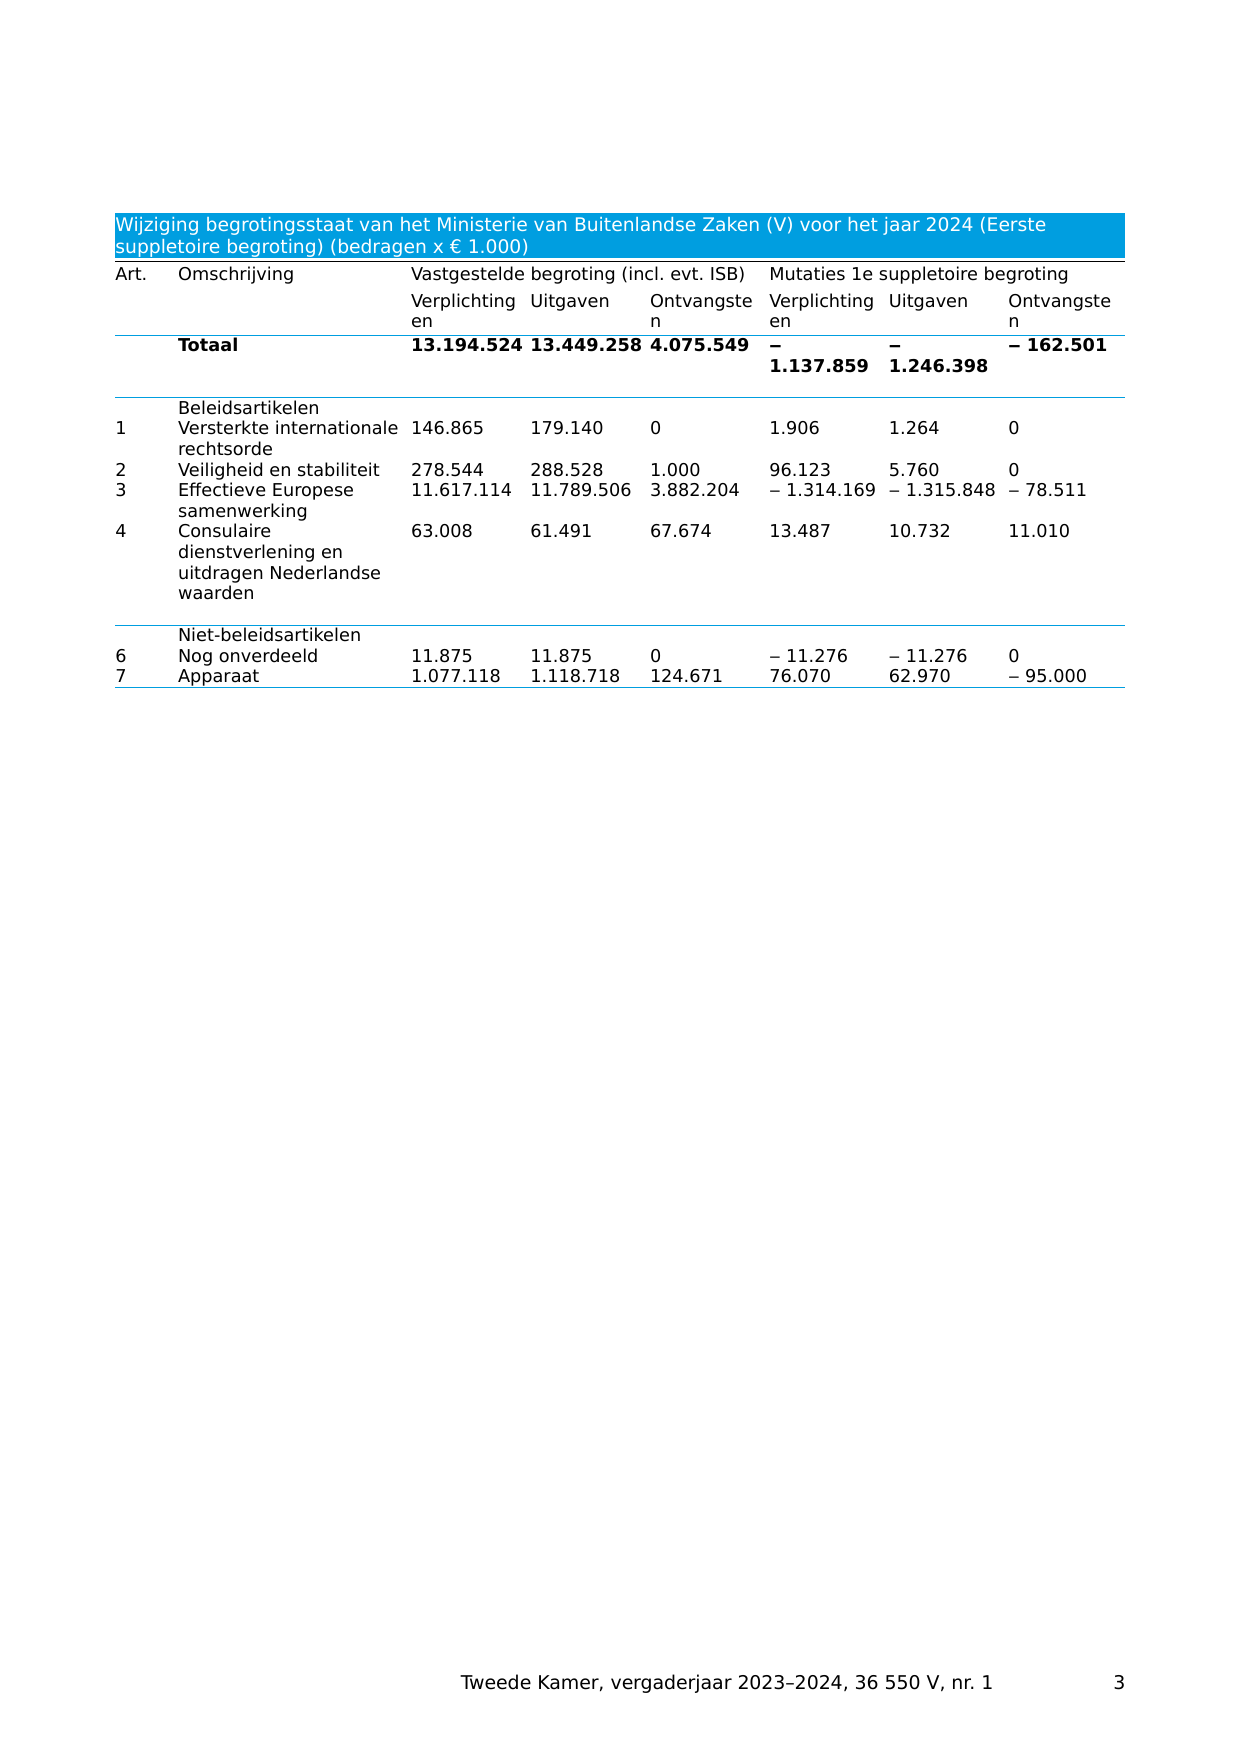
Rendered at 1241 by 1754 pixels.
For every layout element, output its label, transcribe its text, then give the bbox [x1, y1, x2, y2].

table_cell [527, 398, 647, 418]
table_cell [408, 626, 527, 646]
table_cell [408, 376, 527, 397]
table_cell 1.906 [766, 418, 886, 459]
table_cell 61.491 [527, 521, 647, 604]
table_cell 11.617.114 [408, 480, 527, 521]
table_cell 1.264 [886, 418, 1005, 459]
table_cell Ontvangsten [1005, 288, 1125, 335]
table_cell 63.008 [408, 521, 527, 604]
table_cell 13.194.524 [408, 336, 527, 376]
table_cell Mutaties 1e suppletoire begroting [766, 262, 1125, 288]
table_cell 0 [1005, 418, 1125, 459]
table_cell [766, 626, 886, 646]
table_cell 278.544 [408, 460, 527, 480]
table_cell 4 [115, 521, 175, 604]
table_cell 11.875 [408, 646, 527, 666]
table_cell [408, 604, 527, 624]
table_cell Niet-beleidsartikelen [175, 626, 408, 646]
table_cell ‒ 11.276 [886, 646, 1005, 666]
table_cell [647, 398, 766, 418]
table_cell 11.010 [1005, 521, 1125, 604]
table_cell ‒ 1.246.398 [886, 336, 1005, 376]
table_cell Verplichtingen [408, 288, 527, 335]
table_cell [766, 398, 886, 418]
table_cell 13.487 [766, 521, 886, 604]
table_cell 11.875 [527, 646, 647, 666]
table_cell 10.732 [886, 521, 1005, 604]
table_cell [115, 336, 175, 376]
table_cell Effectieve Europese samenwerking [175, 480, 408, 521]
table_cell Ontvangsten [647, 288, 766, 335]
table_cell Omschrijving [175, 262, 408, 288]
table_cell 7 [115, 666, 175, 687]
table_cell ‒ 1.137.859 [766, 336, 886, 376]
table_cell 146.865 [408, 418, 527, 459]
table_cell [886, 398, 1005, 418]
table_cell [527, 376, 647, 397]
table_cell 76.070 [766, 666, 886, 687]
table_cell [175, 604, 408, 624]
table_cell [115, 398, 175, 418]
table_cell [1005, 626, 1125, 646]
table_cell 2 [115, 460, 175, 480]
table_cell [766, 376, 886, 397]
table_cell [527, 626, 647, 646]
table_cell [766, 604, 886, 624]
table_cell 6 [115, 646, 175, 666]
table_cell [527, 604, 647, 624]
table_cell 1.077.118 [408, 666, 527, 687]
table_cell 11.789.506 [527, 480, 647, 521]
table_cell ‒ 95.000 [1005, 666, 1125, 687]
table_cell ‒ 78.511 [1005, 480, 1125, 521]
table_cell [175, 376, 408, 397]
table_cell [1005, 398, 1125, 418]
table_cell 3 [115, 480, 175, 521]
table_cell [175, 288, 408, 335]
table_cell ‒ 11.276 [766, 646, 886, 666]
table_cell 96.123 [766, 460, 886, 480]
table_cell 1 [115, 418, 175, 459]
table_cell 1.000 [647, 460, 766, 480]
table_cell Uitgaven [886, 288, 1005, 335]
table_cell [647, 376, 766, 397]
table_cell Totaal [175, 336, 408, 376]
table_cell ‒ 1.315.848 [886, 480, 1005, 521]
table_cell 288.528 [527, 460, 647, 480]
table_cell [408, 398, 527, 418]
table_cell Beleidsartikelen [175, 398, 408, 418]
table_cell [1005, 376, 1125, 397]
table_cell [115, 376, 175, 397]
table_cell Verplichtingen [766, 288, 886, 335]
table_cell [115, 626, 175, 646]
table_cell ‒ 1.314.169 [766, 480, 886, 521]
table_cell [886, 626, 1005, 646]
table_cell Veiligheid en stabiliteit [175, 460, 408, 480]
table_cell Uitgaven [527, 288, 647, 335]
table_cell 0 [647, 646, 766, 666]
table_cell Consulaire dienstverlening en uitdragen Nederlandse waarden [175, 521, 408, 604]
table_cell [1005, 604, 1125, 624]
table_cell Versterkte internationale rechtsorde [175, 418, 408, 459]
table_cell 0 [1005, 460, 1125, 480]
table_cell 0 [1005, 646, 1125, 666]
table_cell 62.970 [886, 666, 1005, 687]
table_cell 124.671 [647, 666, 766, 687]
table_cell 1.118.718 [527, 666, 647, 687]
table_cell [115, 288, 175, 335]
table_cell 5.760 [886, 460, 1005, 480]
table_cell Vastgestelde begroting (incl. evt. ISB) [408, 262, 766, 288]
table_cell Apparaat [175, 666, 408, 687]
table_cell Art. [115, 262, 175, 288]
table_cell [886, 604, 1005, 624]
table_cell [647, 604, 766, 624]
table_cell 13.449.258 [527, 336, 647, 376]
table_cell 3.882.204 [647, 480, 766, 521]
table_cell 4.075.549 [647, 336, 766, 376]
table_cell [647, 626, 766, 646]
table_cell 179.140 [527, 418, 647, 459]
table_cell 67.674 [647, 521, 766, 604]
table_cell [115, 604, 175, 624]
table_cell ‒ 162.501 [1005, 336, 1125, 376]
table_cell [886, 376, 1005, 397]
table_cell 0 [647, 418, 766, 459]
table_cell Nog onverdeeld [175, 646, 408, 666]
